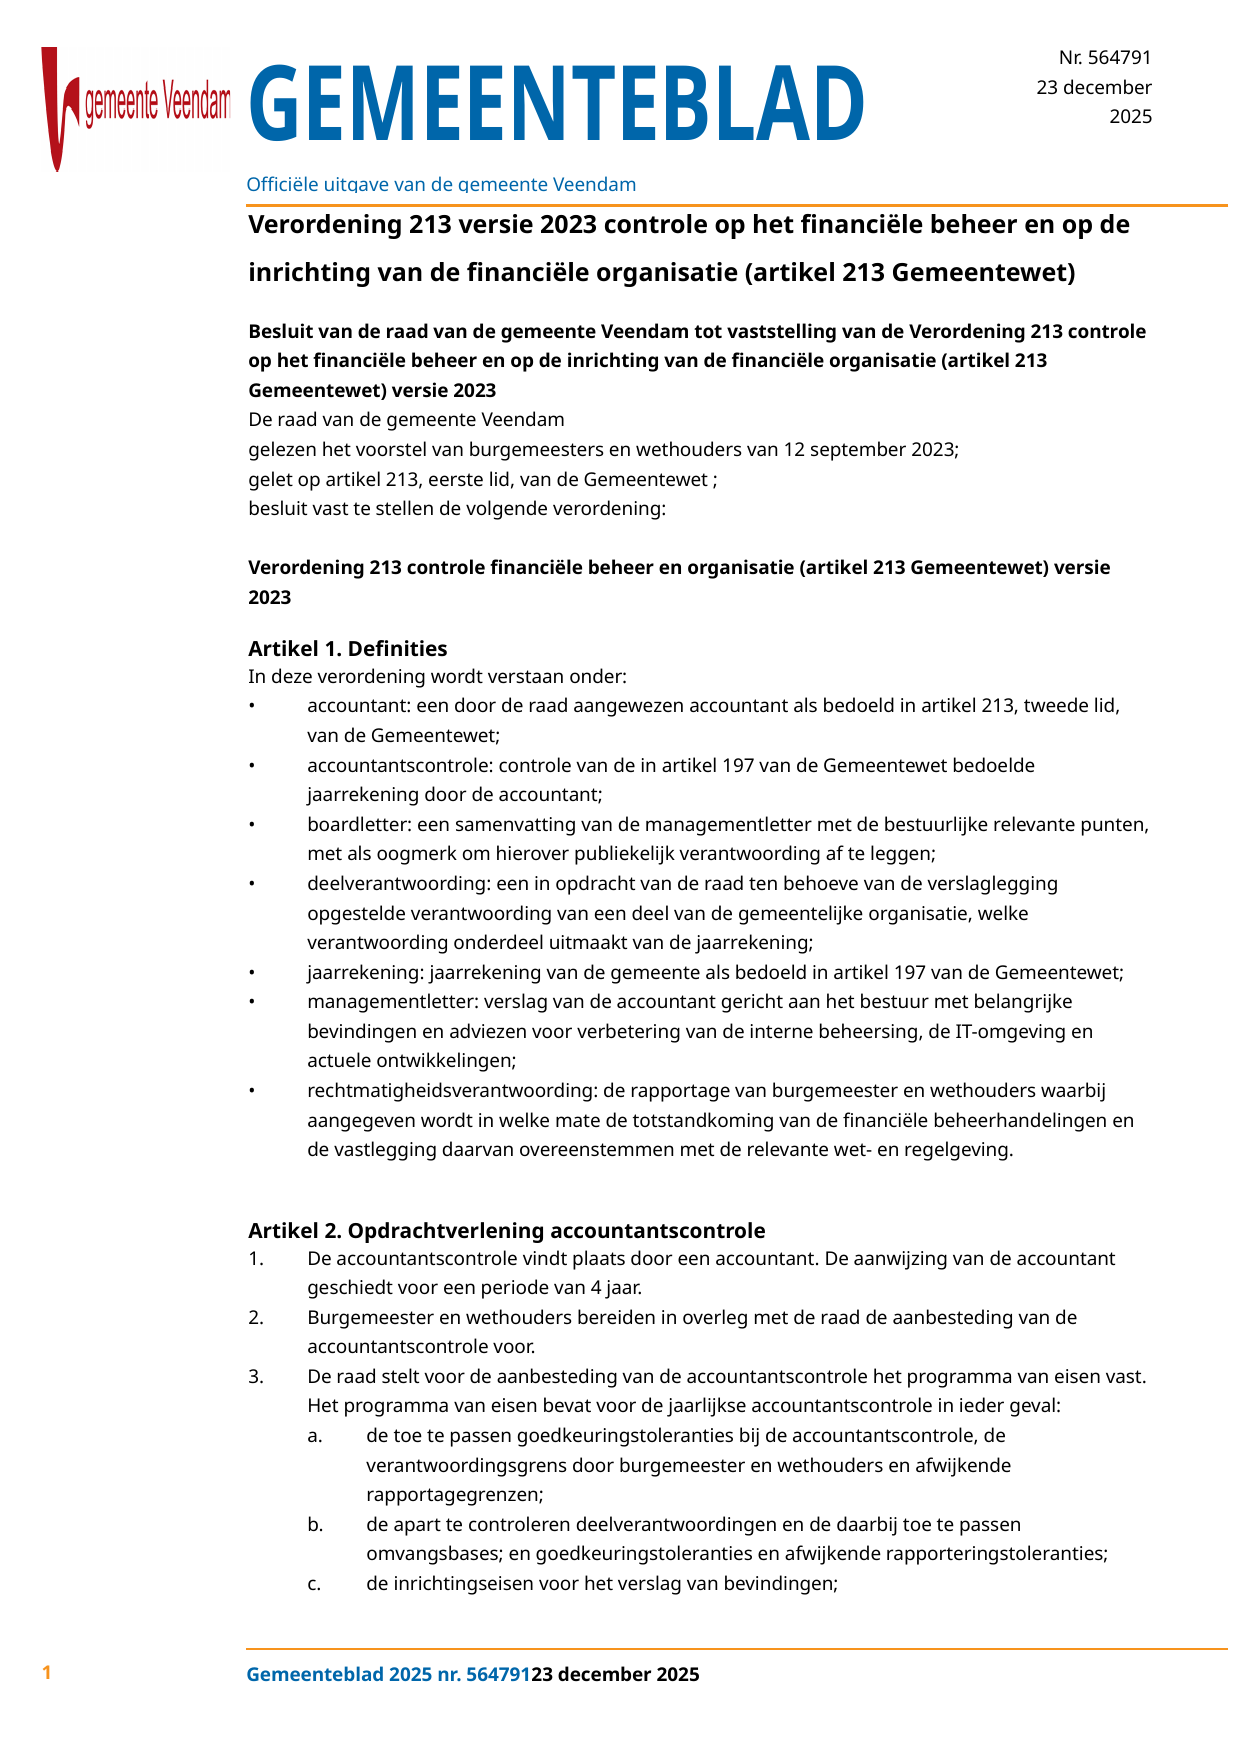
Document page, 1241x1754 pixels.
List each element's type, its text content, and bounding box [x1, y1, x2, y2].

list De accountantscontrole vindt plaats door een accountant. De aanwijzing van de accountant geschiedt voor een periode van 4 jaar. [248, 1245, 1152, 1300]
list de inrichtingseisen voor het verslag van bevindingen; [307, 1570, 1152, 1596]
list jaarrekening: jaarrekening van de gemeente als bedoeld in artikel 197 van de Gemeentewet; [248, 959, 1152, 984]
list deelverantwoording: een in opdracht van de raad ten behoeve van de verslaglegging opgestelde verantwoording van een deel van de gemeentelijke organisatie, welke verantwoording onderdeel uitmaakt van de jaarrekening; [248, 870, 1152, 955]
text Besluit van de raad van de gemeente Veendam tot vaststelling van de Verordening 213 controle op het financiële beheer en op de inrichting van de financiële organisatie (artikel 213 Gemeentewet) versie 2023 [248, 318, 1152, 403]
list de apart te controleren deelverantwoordingen en de daarbij toe te passen omvangsbases; en goedkeuringstoleranties en afwijkende rapporteringstoleranties; [307, 1511, 1152, 1566]
text Verordening 213 controle financiële beheer en organisatie (artikel 213 Gemeentewet) versie 2023 [248, 554, 1152, 610]
text gelezen het voorstel van burgemeesters en wethouders van 12 september 2023; [248, 436, 1152, 462]
text Artikel 1. Definities [248, 634, 1152, 663]
text Artikel 2. Opdrachtverlening accountantscontrole [248, 1216, 1152, 1245]
list accountantscontrole: controle van de in artikel 197 van de Gemeentewet bedoelde jaarrekening door de accountant; [248, 752, 1152, 807]
list de toe te passen goedkeuringstoleranties bij de accountantscontrole, de verantwoordingsgrens door burgemeester en wethouders en afwijkende rapportagegrenzen; [307, 1422, 1152, 1507]
text gelet op artikel 213, eerste lid, van de Gemeentewet ; [248, 466, 1152, 492]
text besluit vast te stellen de volgende verordening: [248, 495, 1152, 521]
list rechtmatigheidsverantwoording: de rapportage van burgemeester en wethouders waarbij aangegeven wordt in welke mate de totstandkoming van de financiële beheerhandelingen en de vastlegging daarvan overeenstemmen met de relevante wet- en regelgeving. [248, 1077, 1152, 1162]
list Burgemeester en wethouders bereiden in overleg met de raad de aanbesteding van de accountantscontrole voor. [248, 1304, 1152, 1359]
text Verordening 213 versie 2023 controle op het financiële beheer en op de inrichting van de financiële organisatie (artikel 213 Gemeentewet) [248, 207, 1152, 288]
list accountant: een door de raad aangewezen accountant als bedoeld in artikel 213, tweede lid, van de Gemeentewet; [248, 693, 1152, 748]
list managementletter: verslag van de accountant gericht aan het bestuur met belangrijke bevindingen en adviezen voor verbetering van de interne beheersing, de IT-omgeving en actuele ontwikkelingen; [248, 988, 1152, 1073]
list De raad stelt voor de aanbesteding van de accountantscontrole het programma van eisen vast. Het programma van eisen bevat voor de jaarlijkse accountantscontrole in ieder geval: [248, 1363, 1152, 1418]
list boardletter: een samenvatting van de managementletter met de bestuurlijke relevante punten, met als oogmerk om hierover publiekelijk verantwoording af te leggen; [248, 811, 1152, 866]
text De raad van de gemeente Veendam [248, 407, 1152, 432]
text In deze verordening wordt verstaan onder: [248, 663, 1152, 689]
picture [41, 47, 231, 172]
